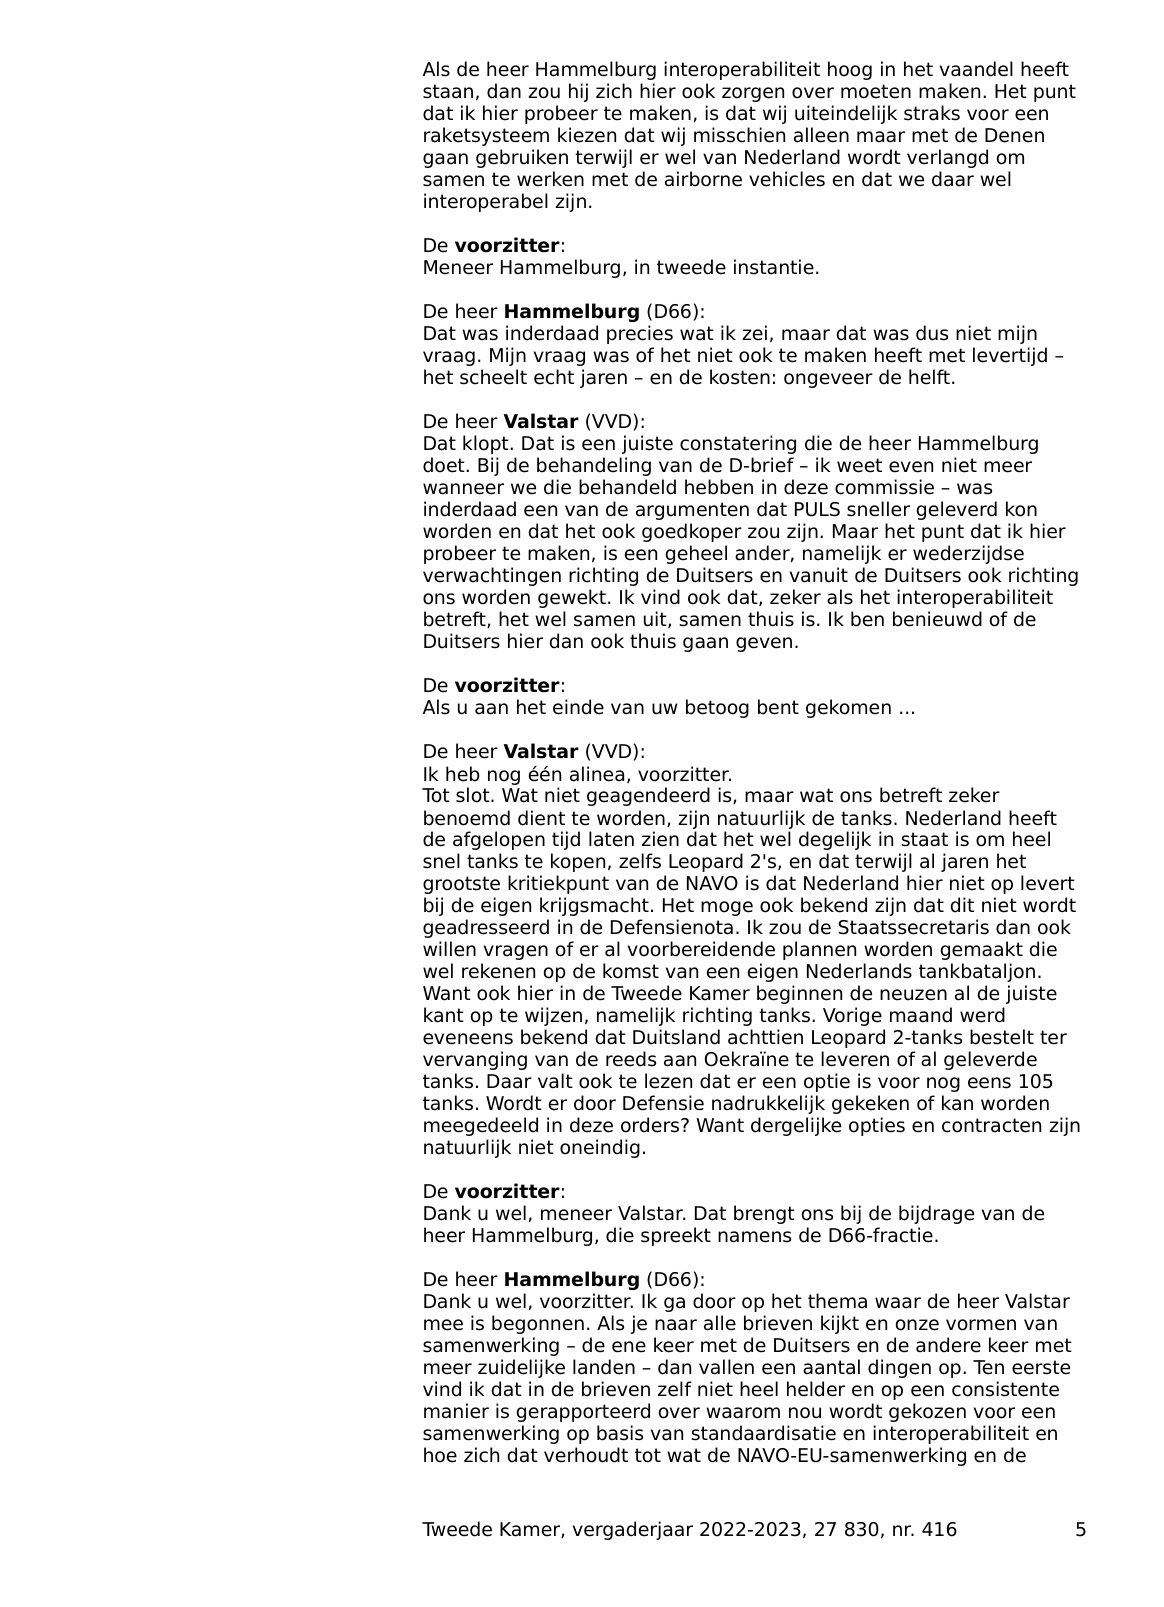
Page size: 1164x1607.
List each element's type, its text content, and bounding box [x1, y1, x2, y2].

text Dank u wel, meneer Valstar. Dat brengt ons bij de bijdrage van de heer Hammelburg, die spreekt namens de D66-fractie. [422, 1203, 1087, 1247]
text De heer Valstar (VVD): [422, 741, 1087, 763]
text Als u aan het einde van uw betoog bent gekomen ... [422, 697, 1087, 719]
text Dat was inderdaad precies wat ik zei, maar dat was dus niet mijn vraag. Mijn vraag was of het niet ook te maken heeft met levertijd – het scheelt echt jaren – en de kosten: ongeveer de helft. [422, 323, 1087, 389]
text Dank u wel, voorzitter. Ik ga door op het thema waar de heer Valstar mee is begonnen. Als je naar alle brieven kijkt en onze vormen van samenwerking – de ene keer met de Duitsers en de andere keer met meer zuidelijke landen – dan vallen een aantal dingen op. Ten eerste vind ik dat in de brieven zelf niet heel helder en op een consistente manier is gerapporteerd over waarom nou wordt gekozen voor een samenwerking op basis van standaardisatie en interoperabiliteit en hoe zich dat verhoudt tot wat de NAVO-EU-samenwerking en de [422, 1291, 1087, 1467]
text De voorzitter: [422, 1181, 1087, 1203]
text De heer Hammelburg (D66): [422, 1269, 1087, 1291]
text Dat klopt. Dat is een juiste constatering die de heer Hammelburg doet. Bij de behandeling van de D-brief – ik weet even niet meer wanneer we die behandeld hebben in deze commissie – was inderdaad een van de argumenten dat PULS sneller geleverd kon worden en dat het ook goedkoper zou zijn. Maar het punt dat ik hier probeer te maken, is een geheel ander, namelijk er wederzijdse verwachtingen richting de Duitsers en vanuit de Duitsers ook richting ons worden gewekt. Ik vind ook dat, zeker als het interoperabiliteit betreft, het wel samen uit, samen thuis is. Ik ben benieuwd of de Duitsers hier dan ook thuis gaan geven. [422, 433, 1087, 653]
text Meneer Hammelburg, in tweede instantie. [422, 257, 1087, 279]
text Tot slot. Wat niet geagendeerd is, maar wat ons betreft zeker benoemd dient te worden, zijn natuurlijk de tanks. Nederland heeft de afgelopen tijd laten zien dat het wel degelijk in staat is om heel snel tanks te kopen, zelfs Leopard 2's, en dat terwijl al jaren het grootste kritiekpunt van de NAVO is dat Nederland hier niet op levert bij de eigen krijgsmacht. Het moge ook bekend zijn dat dit niet wordt geadresseerd in de Defensienota. Ik zou de Staatssecretaris dan ook willen vragen of er al voorbereidende plannen worden gemaakt die wel rekenen op de komst van een eigen Nederlands tankbataljon. Want ook hier in de Tweede Kamer beginnen de neuzen al de juiste kant op te wijzen, namelijk richting tanks. Vorige maand werd eveneens bekend dat Duitsland achttien Leopard 2-tanks bestelt ter vervanging van de reeds aan Oekraïne te leveren of al geleverde tanks. Daar valt ook te lezen dat er een optie is voor nog eens 105 tanks. Wordt er door Defensie nadrukkelijk gekeken of kan worden meegedeeld in deze orders? Want dergelijke opties en contracten zijn natuurlijk niet oneindig. [422, 785, 1087, 1159]
text De heer Hammelburg (D66): [422, 301, 1087, 323]
text Als de heer Hammelburg interoperabiliteit hoog in het vaandel heeft staan, dan zou hij zich hier ook zorgen over moeten maken. Het punt dat ik hier probeer te maken, is dat wij uiteindelijk straks voor een raketsysteem kiezen dat wij misschien alleen maar met de Denen gaan gebruiken terwijl er wel van Nederland wordt verlangd om samen te werken met de airborne vehicles en dat we daar wel interoperabel zijn. [422, 59, 1087, 213]
text De voorzitter: [422, 675, 1087, 697]
text De voorzitter: [422, 235, 1087, 257]
text De heer Valstar (VVD): [422, 411, 1087, 433]
text Ik heb nog één alinea, voorzitter. [422, 763, 1087, 785]
